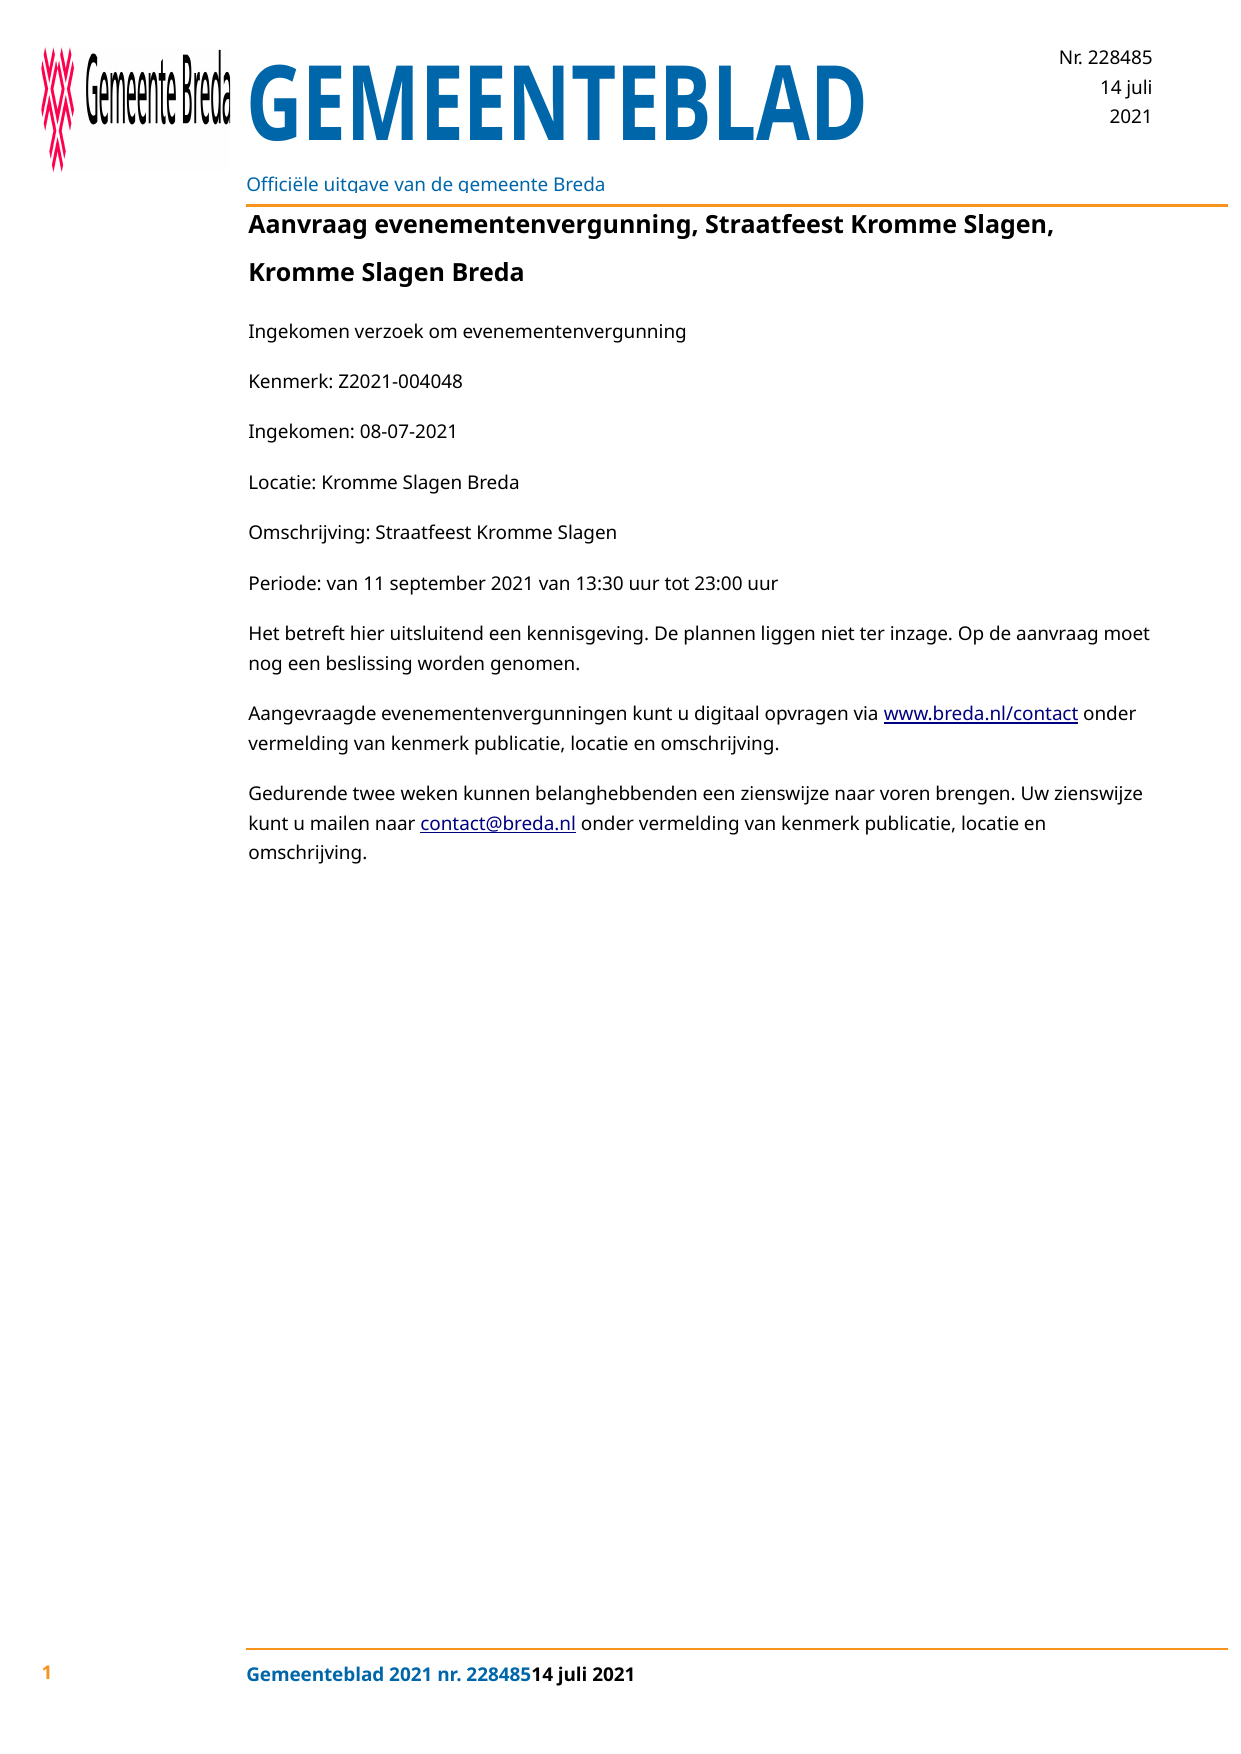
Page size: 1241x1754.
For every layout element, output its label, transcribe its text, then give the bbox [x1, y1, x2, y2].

text Periode: van 11 september 2021 van 13:30 uur tot 23:00 uur [248, 570, 1152, 596]
text Omschrijving: Straatfeest Kromme Slagen [248, 519, 1152, 545]
text Gedurende twee weken kunnen belanghebbenden een zienswijze naar voren brengen. Uw zienswijze kunt u mailen naar contact@breda.nl onder vermelding van kenmerk publicatie, locatie en omschrijving. [248, 780, 1152, 865]
picture [41, 47, 231, 172]
text Ingekomen: 08-07-2021 [248, 419, 1152, 444]
text Ingekomen verzoek om evenementenvergunning [248, 318, 1152, 344]
text Het betreft hier uitsluitend een kennisgeving. De plannen liggen niet ter inzage. Op de aanvraag moet nog een beslissing worden genomen. [248, 620, 1152, 676]
text Aanvraag evenementenvergunning, Straatfeest Kromme Slagen, Kromme Slagen Breda [248, 207, 1152, 288]
text Locatie: Kromme Slagen Breda [248, 469, 1152, 495]
text Kenmerk: Z2021-004048 [248, 368, 1152, 394]
text Aangevraagde evenementenvergunningen kunt u digitaal opvragen via www.breda.nl/contact onder vermelding van kenmerk publicatie, locatie en omschrijving. [248, 700, 1152, 756]
